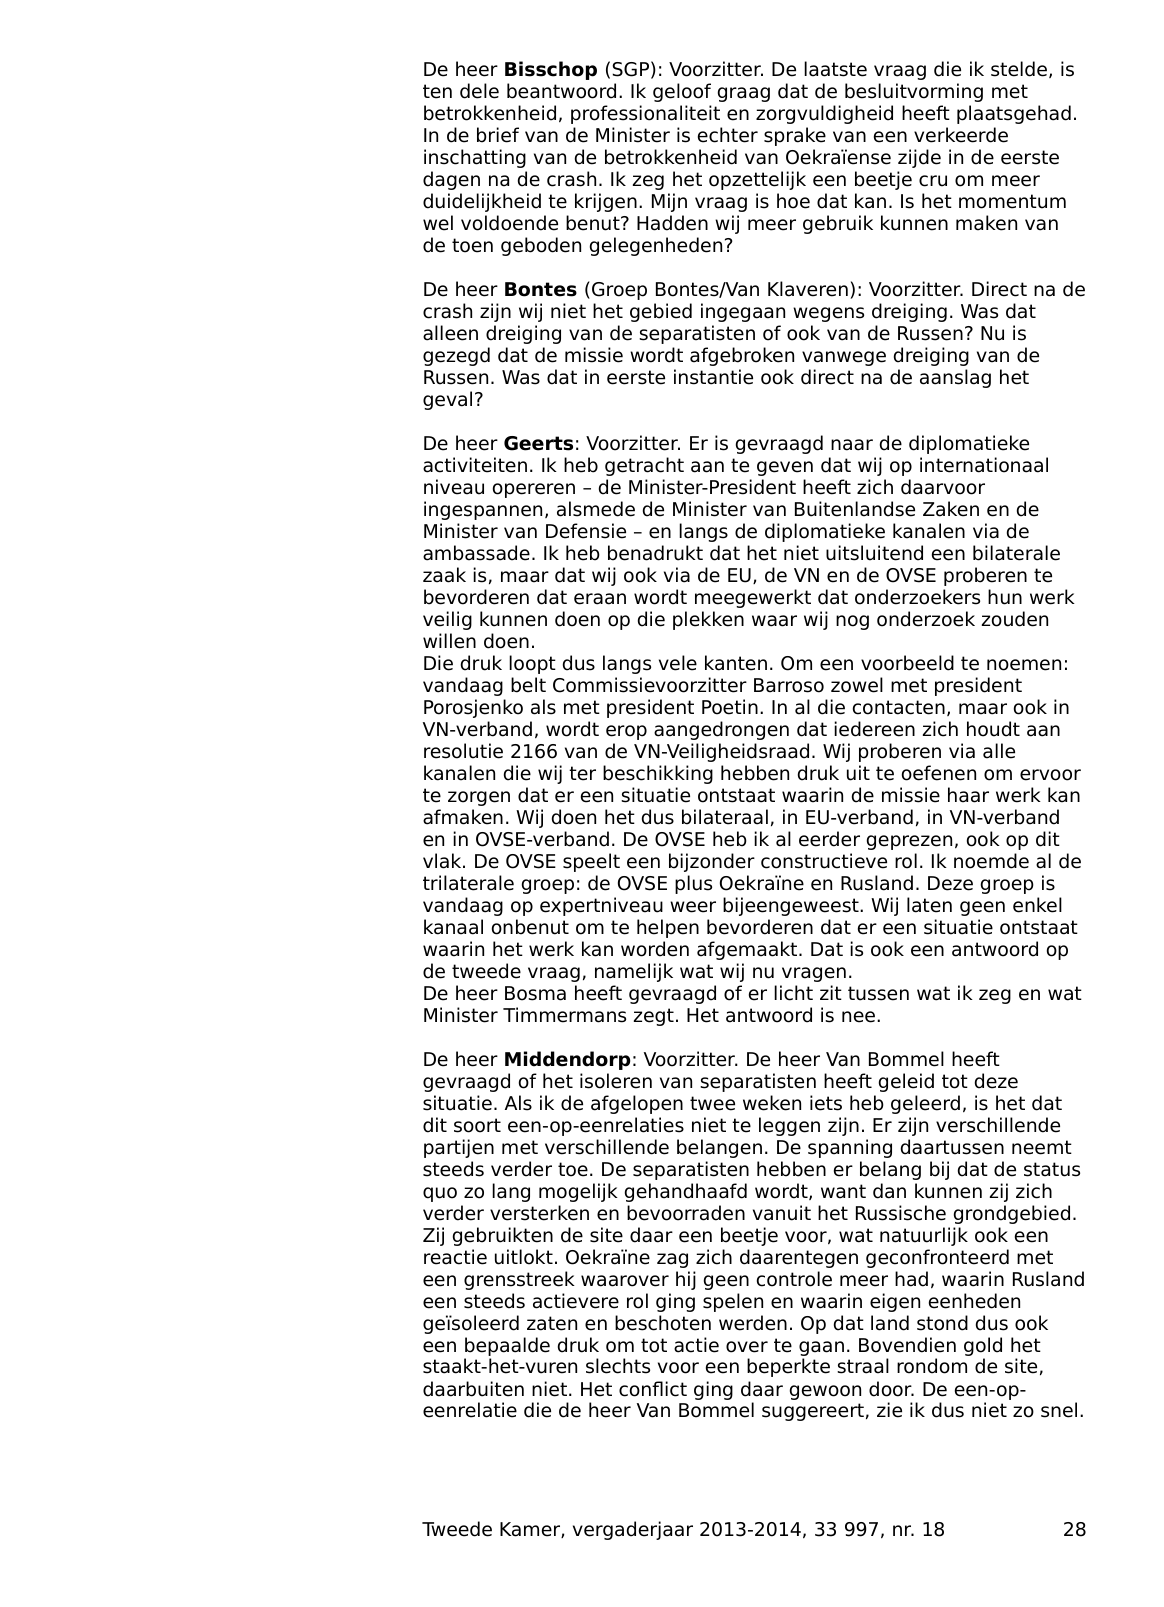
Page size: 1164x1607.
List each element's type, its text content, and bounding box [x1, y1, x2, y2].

text De heer Bosma heeft gevraagd of er licht zit tussen wat ik zeg en wat Minister Timmermans zegt. Het antwoord is nee. [422, 983, 1087, 1027]
text De heer Middendorp: Voorzitter. De heer Van Bommel heeft gevraagd of het isoleren van separatisten heeft geleid tot deze situatie. Als ik de afgelopen twee weken iets heb geleerd, is het dat dit soort een-op-eenrelaties niet te leggen zijn. Er zijn verschillende partijen met verschillende belangen. De spanning daartussen neemt steeds verder toe. De separatisten hebben er belang bij dat de status quo zo lang mogelijk gehandhaafd wordt, want dan kunnen zij zich verder versterken en bevoorraden vanuit het Russische grondgebied. Zij gebruikten de site daar een beetje voor, wat natuurlijk ook een reactie uitlokt. Oekraïne zag zich daarentegen geconfronteerd met een grensstreek waarover hij geen controle meer had, waarin Rusland een steeds actievere rol ging spelen en waarin eigen eenheden geïsoleerd zaten en beschoten werden. Op dat land stond dus ook een bepaalde druk om tot actie over te gaan. Bovendien gold het staakt-het-vuren slechts voor een beperkte straal rondom de site, daarbuiten niet. Het conflict ging daar gewoon door. De een-op-eenrelatie die de heer Van Bommel suggereert, zie ik dus niet zo snel. [422, 1049, 1087, 1422]
text Die druk loopt dus langs vele kanten. Om een voorbeeld te noemen: vandaag belt Commissievoorzitter Barroso zowel met president Porosjenko als met president Poetin. In al die contacten, maar ook in VN-verband, wordt erop aangedrongen dat iedereen zich houdt aan resolutie 2166 van de VN-Veiligheidsraad. Wij proberen via alle kanalen die wij ter beschikking hebben druk uit te oefenen om ervoor te zorgen dat er een situatie ontstaat waarin de missie haar werk kan afmaken. Wij doen het dus bilateraal, in EU-verband, in VN-verband en in OVSE-verband. De OVSE heb ik al eerder geprezen, ook op dit vlak. De OVSE speelt een bijzonder constructieve rol. Ik noemde al de trilaterale groep: de OVSE plus Oekraïne en Rusland. Deze groep is vandaag op expertniveau weer bijeengeweest. Wij laten geen enkel kanaal onbenut om te helpen bevorderen dat er een situatie ontstaat waarin het werk kan worden afgemaakt. Dat is ook een antwoord op de tweede vraag, namelijk wat wij nu vragen. [422, 653, 1087, 983]
text De heer Bisschop (SGP): Voorzitter. De laatste vraag die ik stelde, is ten dele beantwoord. Ik geloof graag dat de besluitvorming met betrokkenheid, professionaliteit en zorgvuldigheid heeft plaatsgehad. In de brief van de Minister is echter sprake van een verkeerde inschatting van de betrokkenheid van Oekraïense zijde in de eerste dagen na de crash. Ik zeg het opzettelijk een beetje cru om meer duidelijkheid te krijgen. Mijn vraag is hoe dat kan. Is het momentum wel voldoende benut? Hadden wij meer gebruik kunnen maken van de toen geboden gelegenheden? [422, 59, 1087, 257]
text De heer Bontes (Groep Bontes/Van Klaveren): Voorzitter. Direct na de crash zijn wij niet het gebied ingegaan wegens dreiging. Was dat alleen dreiging van de separatisten of ook van de Russen? Nu is gezegd dat de missie wordt afgebroken vanwege dreiging van de Russen. Was dat in eerste instantie ook direct na de aanslag het geval? [422, 279, 1087, 411]
text De heer Geerts: Voorzitter. Er is gevraagd naar de diplomatieke activiteiten. Ik heb getracht aan te geven dat wij op internationaal niveau opereren – de Minister-President heeft zich daarvoor ingespannen, alsmede de Minister van Buitenlandse Zaken en de Minister van Defensie – en langs de diplomatieke kanalen via de ambassade. Ik heb benadrukt dat het niet uitsluitend een bilaterale zaak is, maar dat wij ook via de EU, de VN en de OVSE proberen te bevorderen dat eraan wordt meegewerkt dat onderzoekers hun werk veilig kunnen doen op die plekken waar wij nog onderzoek zouden willen doen. [422, 433, 1087, 653]
